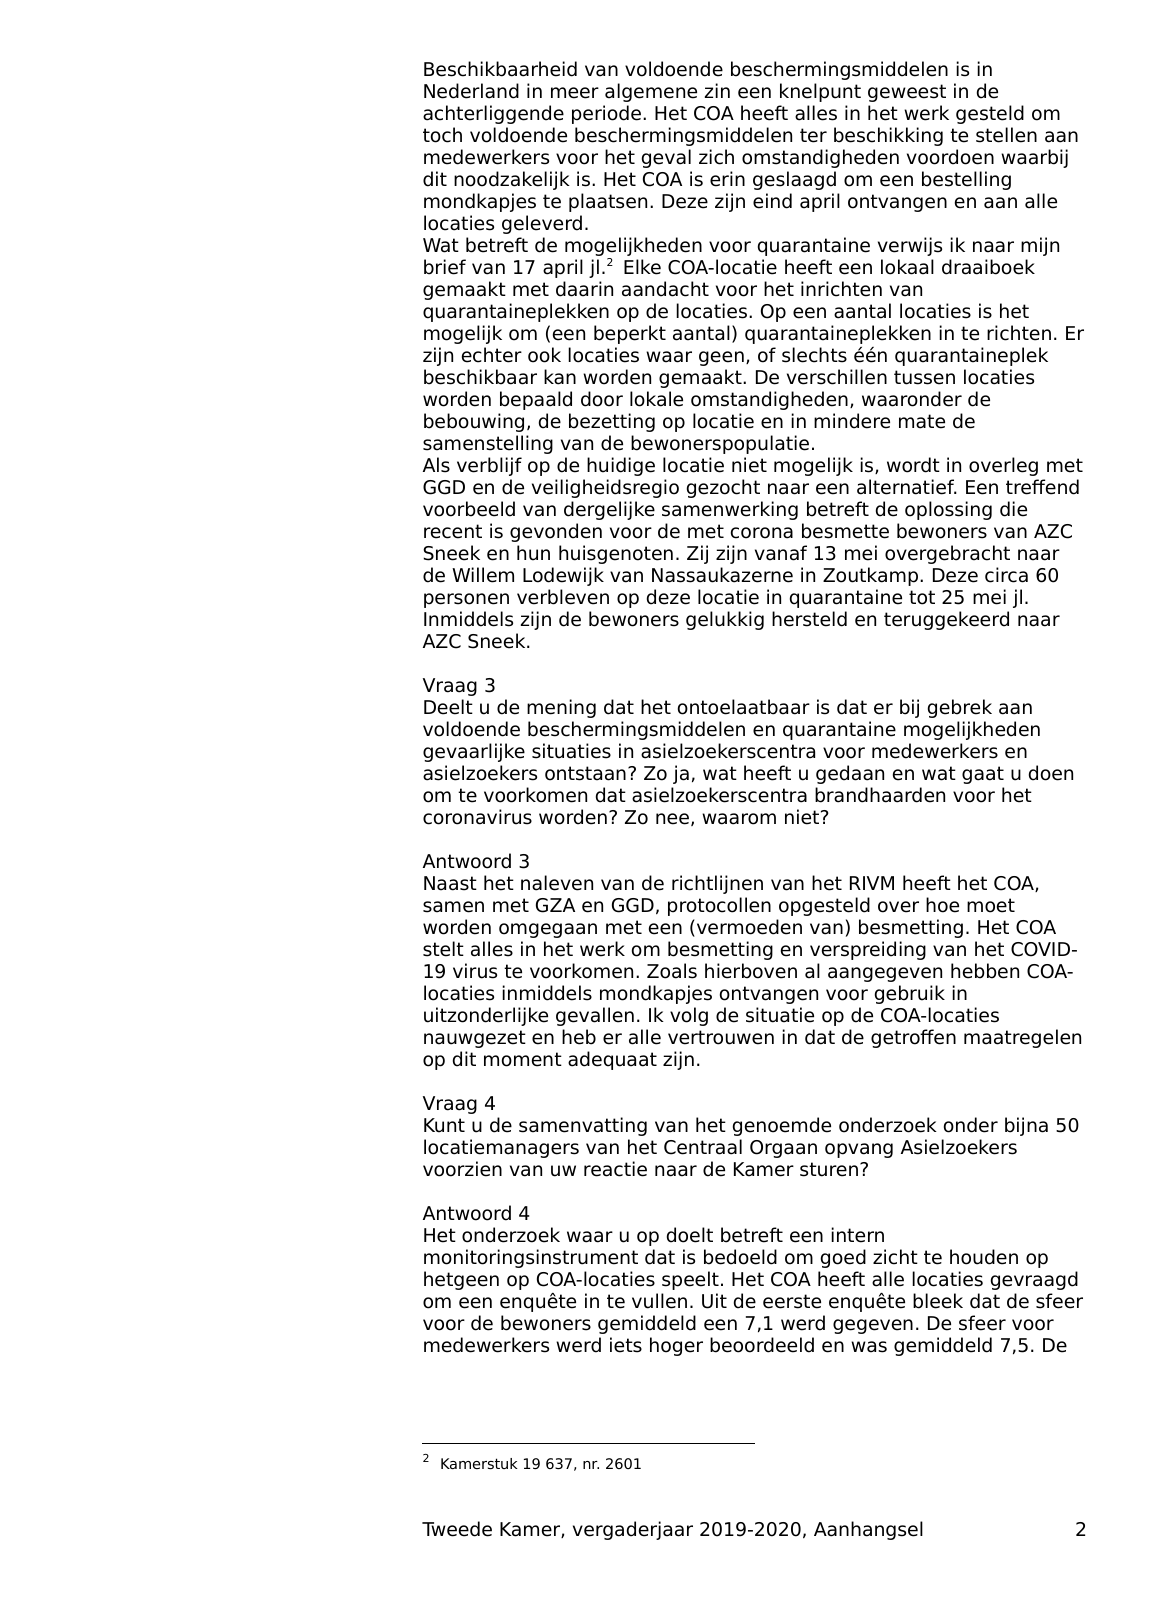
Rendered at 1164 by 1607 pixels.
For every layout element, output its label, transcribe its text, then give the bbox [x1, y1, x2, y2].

text Vraag 3 [422, 675, 1087, 697]
text Naast het naleven van de richtlijnen van het RIVM heeft het COA, samen met GZA en GGD, protocollen opgesteld over hoe moet worden omgegaan met een (vermoeden van) besmetting. Het COA stelt alles in het werk om besmetting en verspreiding van het COVID-19 virus te voorkomen. Zoals hierboven al aangegeven hebben COA-locaties inmiddels mondkapjes ontvangen voor gebruik in uitzonderlijke gevallen. Ik volg de situatie op de COA-locaties nauwgezet en heb er alle vertrouwen in dat de getroffen maatregelen op dit moment adequaat zijn. [422, 873, 1087, 1071]
text Wat betreft de mogelijkheden voor quarantaine verwijs ik naar mijn brief van 17 april jl. Elke COA-locatie heeft een lokaal draaiboek gemaakt met daarin aandacht voor het inrichten van quarantaineplekken op de locaties. Op een aantal locaties is het mogelijk om (een beperkt aantal) quarantaineplekken in te richten. Er zijn echter ook locaties waar geen, of slechts één quarantaineplek beschikbaar kan worden gemaakt. De verschillen tussen locaties worden bepaald door lokale omstandigheden, waaronder de bebouwing, de bezetting op locatie en in mindere mate de samenstelling van de bewonerspopulatie. [422, 235, 1087, 455]
text Beschikbaarheid van voldoende beschermingsmiddelen is in Nederland in meer algemene zin een knelpunt geweest in de achterliggende periode. Het COA heeft alles in het werk gesteld om toch voldoende beschermingsmiddelen ter beschikking te stellen aan medewerkers voor het geval zich omstandigheden voordoen waarbij dit noodzakelijk is. Het COA is erin geslaagd om een bestelling mondkapjes te plaatsen. Deze zijn eind april ontvangen en aan alle locaties geleverd. [422, 59, 1087, 235]
text Vraag 4 [422, 1093, 1087, 1115]
text Antwoord 3 [422, 851, 1087, 873]
text Deelt u de mening dat het ontoelaatbaar is dat er bij gebrek aan voldoende beschermingsmiddelen en quarantaine mogelijkheden gevaarlijke situaties in asielzoekerscentra voor medewerkers en asielzoekers ontstaan? Zo ja, wat heeft u gedaan en wat gaat u doen om te voorkomen dat asielzoekerscentra brandhaarden voor het coronavirus worden? Zo nee, waarom niet? [422, 697, 1087, 828]
text Kamerstuk 19 637, nr. 2601 [422, 1452, 1087, 1474]
text Het onderzoek waar u op doelt betreft een intern monitoringsinstrument dat is bedoeld om goed zicht te houden op hetgeen op COA-locaties speelt. Het COA heeft alle locaties gevraagd om een enquête in te vullen. Uit de eerste enquête bleek dat de sfeer voor de bewoners gemiddeld een 7,1 werd gegeven. De sfeer voor medewerkers werd iets hoger beoordeeld en was gemiddeld 7,5. De [422, 1225, 1087, 1357]
text Kunt u de samenvatting van het genoemde onderzoek onder bijna 50 locatiemanagers van het Centraal Orgaan opvang Asielzoekers voorzien van uw reactie naar de Kamer sturen? [422, 1115, 1087, 1181]
text Als verblijf op de huidige locatie niet mogelijk is, wordt in overleg met GGD en de veiligheidsregio gezocht naar een alternatief. Een treffend voorbeeld van dergelijke samenwerking betreft de oplossing die recent is gevonden voor de met corona besmette bewoners van AZC Sneek en hun huisgenoten. Zij zijn vanaf 13 mei overgebracht naar de Willem Lodewijk van Nassaukazerne in Zoutkamp. Deze circa 60 personen verbleven op deze locatie in quarantaine tot 25 mei jl. Inmiddels zijn de bewoners gelukkig hersteld en teruggekeerd naar AZC Sneek. [422, 455, 1087, 652]
text Antwoord 4 [422, 1203, 1087, 1225]
